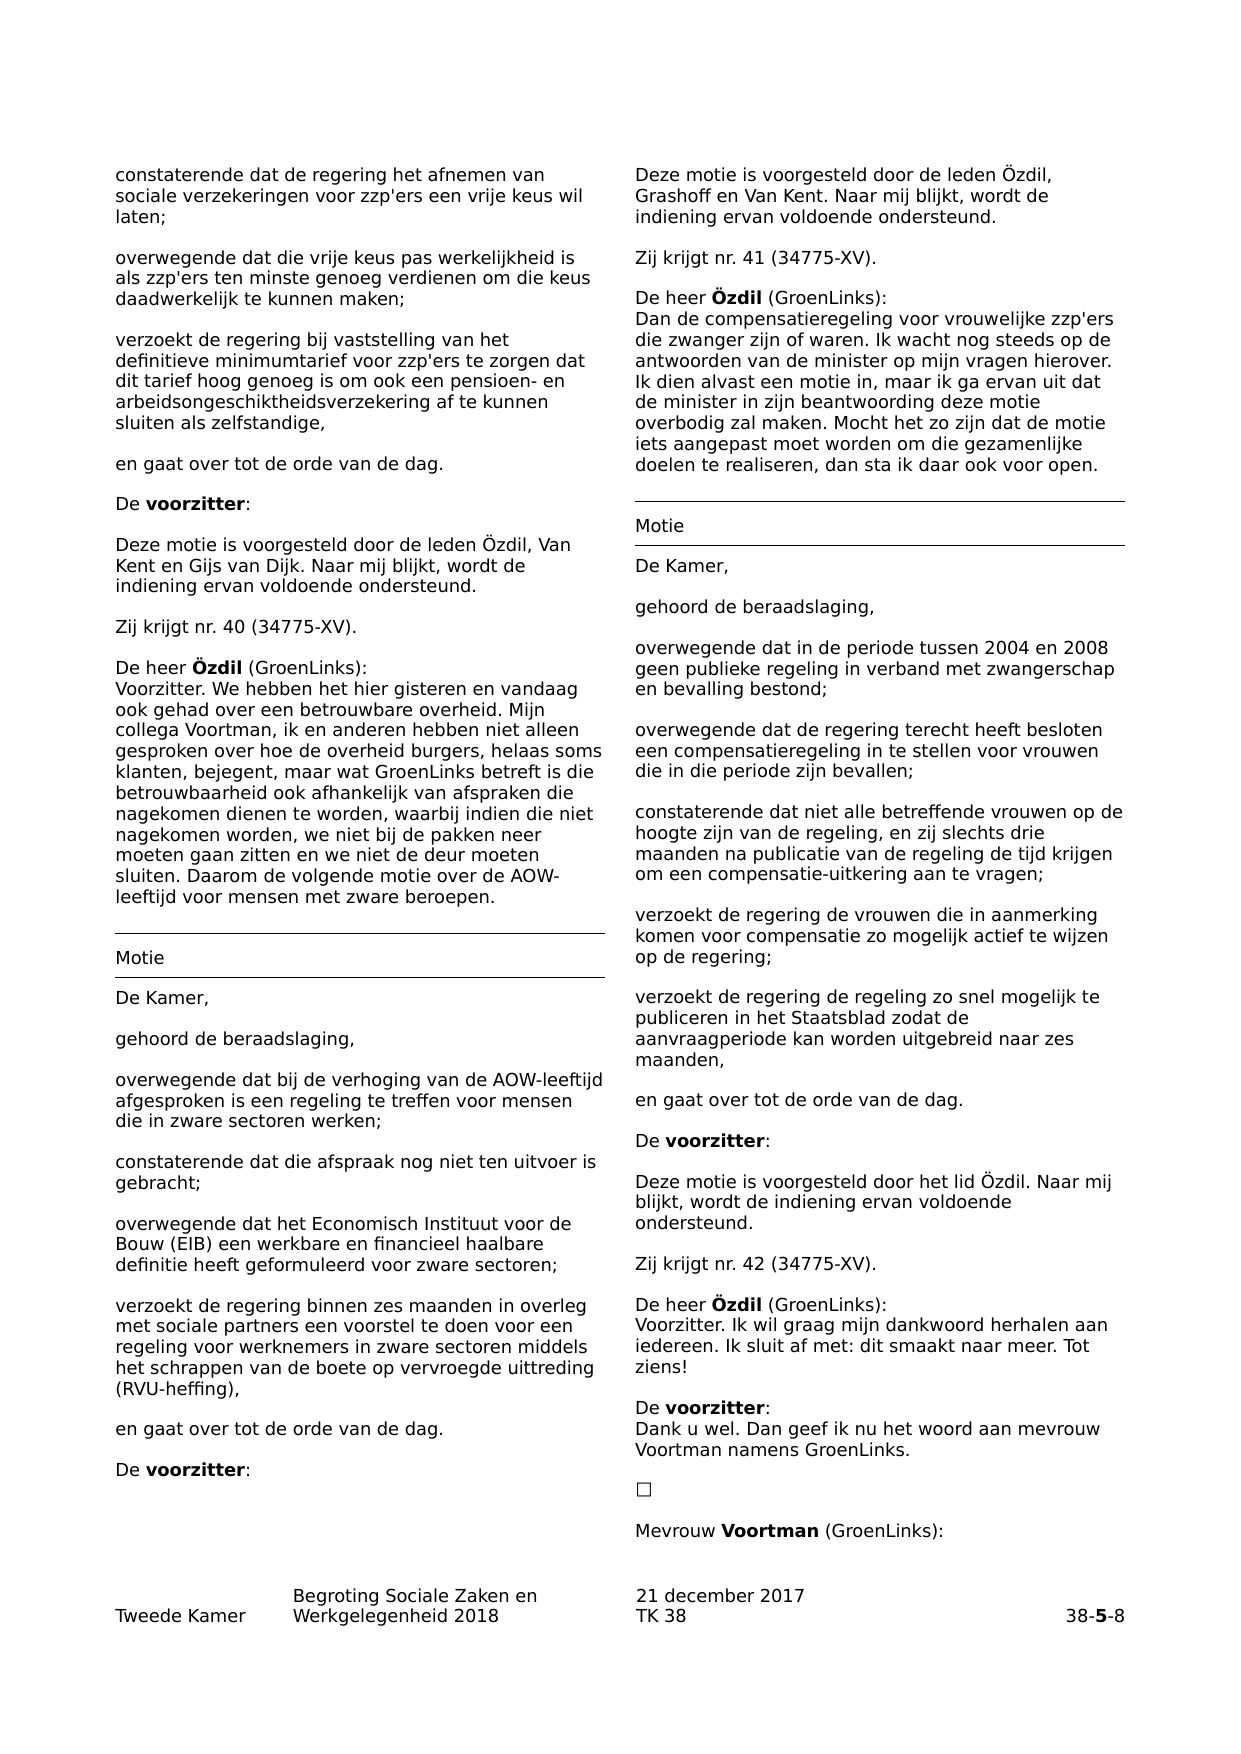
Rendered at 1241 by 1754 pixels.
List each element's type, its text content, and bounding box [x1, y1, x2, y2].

text constaterende dat de regering het afnemen van sociale verzekeringen voor zzp'ers een vrije keus wil laten; [115, 165, 605, 227]
text en gaat over tot de orde van de dag. [115, 1419, 605, 1440]
text Zij krijgt nr. 40 (34775-XV). [115, 617, 605, 638]
text De voorzitter: [635, 1131, 1125, 1152]
text De voorzitter: [635, 1398, 1125, 1418]
text Voorzitter. Ik wil graag mijn dankwoord herhalen aan iedereen. Ik sluit af met: dit smaakt naar meer. Tot ziens! [635, 1315, 1125, 1378]
text De Kamer, [115, 988, 605, 1009]
text constaterende dat die afspraak nog niet ten uitvoer is gebracht; [115, 1152, 605, 1193]
text De heer Özdil (GroenLinks): [115, 658, 605, 678]
text gehoord de beraadslaging, [635, 597, 1125, 618]
text gehoord de beraadslaging, [115, 1029, 605, 1050]
text en gaat over tot de orde van de dag. [635, 1090, 1125, 1111]
text Zij krijgt nr. 42 (34775-XV). [635, 1254, 1125, 1274]
text De voorzitter: [115, 494, 605, 515]
text verzoekt de regering binnen zes maanden in overleg met sociale partners een voorstel te doen voor een regeling voor werknemers in zware sectoren middels het schrappen van de boete op vervroegde uittreding (RVU-heffing), [115, 1296, 605, 1399]
text ⬜ [635, 1480, 1125, 1501]
text Zij krijgt nr. 41 (34775-XV). [635, 247, 1125, 268]
text constaterende dat niet alle betreffende vrouwen op de hoogte zijn van de regeling, en zij slechts drie maanden na publicatie van de regeling de tijd krijgen om een compensatie-uitkering aan te vragen; [635, 802, 1125, 885]
text Voorzitter. We hebben het hier gisteren en vandaag ook gehad over een betrouwbare overheid. Mijn collega Voortman, ik en anderen hebben niet alleen gesproken over hoe de overheid burgers, helaas soms klanten, bejegent, maar wat GroenLinks betreft is die betrouwbaarheid ook afhankelijk van afspraken die nagekomen dienen te worden, waarbij indien die niet nagekomen worden, we niet bij de pakken neer moeten gaan zitten en we niet de deur moeten sluiten. Daarom de volgende motie over de AOW-leeftijd voor mensen met zware beroepen. [115, 678, 605, 908]
text verzoekt de regering de regeling zo snel mogelijk te publiceren in het Staatsblad zodat de aanvraagperiode kan worden uitgebreid naar zes maanden, [635, 987, 1125, 1070]
text Deze motie is voorgesteld door de leden Özdil, Grashoff en Van Kent. Naar mij blijkt, wordt de indiening ervan voldoende ondersteund. [635, 165, 1125, 227]
text De heer Özdil (GroenLinks): [635, 1294, 1125, 1315]
text en gaat over tot de orde van de dag. [115, 453, 605, 474]
text Deze motie is voorgesteld door het lid Özdil. Naar mij blijkt, wordt de indiening ervan voldoende ondersteund. [635, 1172, 1125, 1234]
text overwegende dat bij de verhoging van de AOW-leeftijd afgesproken is een regeling te treffen voor mensen die in zware sectoren werken; [115, 1070, 605, 1132]
text De heer Özdil (GroenLinks): [635, 288, 1125, 309]
text verzoekt de regering bij vaststelling van het definitieve minimumtarief voor zzp'ers te zorgen dat dit tarief hoog genoeg is om ook een pensioen- en arbeidsongeschiktheidsverzekering af te kunnen sluiten als zelfstandige, [115, 330, 605, 433]
text Dan de compensatieregeling voor vrouwelijke zzp'ers die zwanger zijn of waren. Ik wacht nog steeds op de antwoorden van de minister op mijn vragen hierover. Ik dien alvast een motie in, maar ik ga ervan uit dat de minister in zijn beantwoording deze motie overbodig zal maken. Mocht het zo zijn dat de motie iets aangepast moet worden om die gezamenlijke doelen te realiseren, dan sta ik daar ook voor open. [635, 309, 1125, 476]
text Dank u wel. Dan geef ik nu het woord aan mevrouw Voortman namens GroenLinks. [635, 1418, 1125, 1460]
text De Kamer, [635, 556, 1125, 577]
text De voorzitter: [115, 1460, 605, 1481]
text overwegende dat de regering terecht heeft besloten een compensatieregeling in te stellen voor vrouwen die in die periode zijn bevallen; [635, 720, 1125, 782]
text Motie [115, 947, 605, 968]
text overwegende dat in de periode tussen 2004 en 2008 geen publieke regeling in verband met zwangerschap en bevalling bestond; [635, 638, 1125, 700]
text overwegende dat die vrije keus pas werkelijkheid is als zzp'ers ten minste genoeg verdienen om die keus daadwerkelijk te kunnen maken; [115, 247, 605, 310]
text verzoekt de regering de vrouwen die in aanmerking komen voor compensatie zo mogelijk actief te wijzen op de regering; [635, 905, 1125, 967]
text Motie [635, 516, 1125, 536]
text Mevrouw Voortman (GroenLinks): [635, 1521, 1125, 1542]
text overwegende dat het Economisch Instituut voor de Bouw (EIB) een werkbare en financieel haalbare definitie heeft geformuleerd voor zware sectoren; [115, 1213, 605, 1276]
text Deze motie is voorgesteld door de leden Özdil, Van Kent en Gijs van Dijk. Naar mij blijkt, wordt de indiening ervan voldoende ondersteund. [115, 535, 605, 597]
